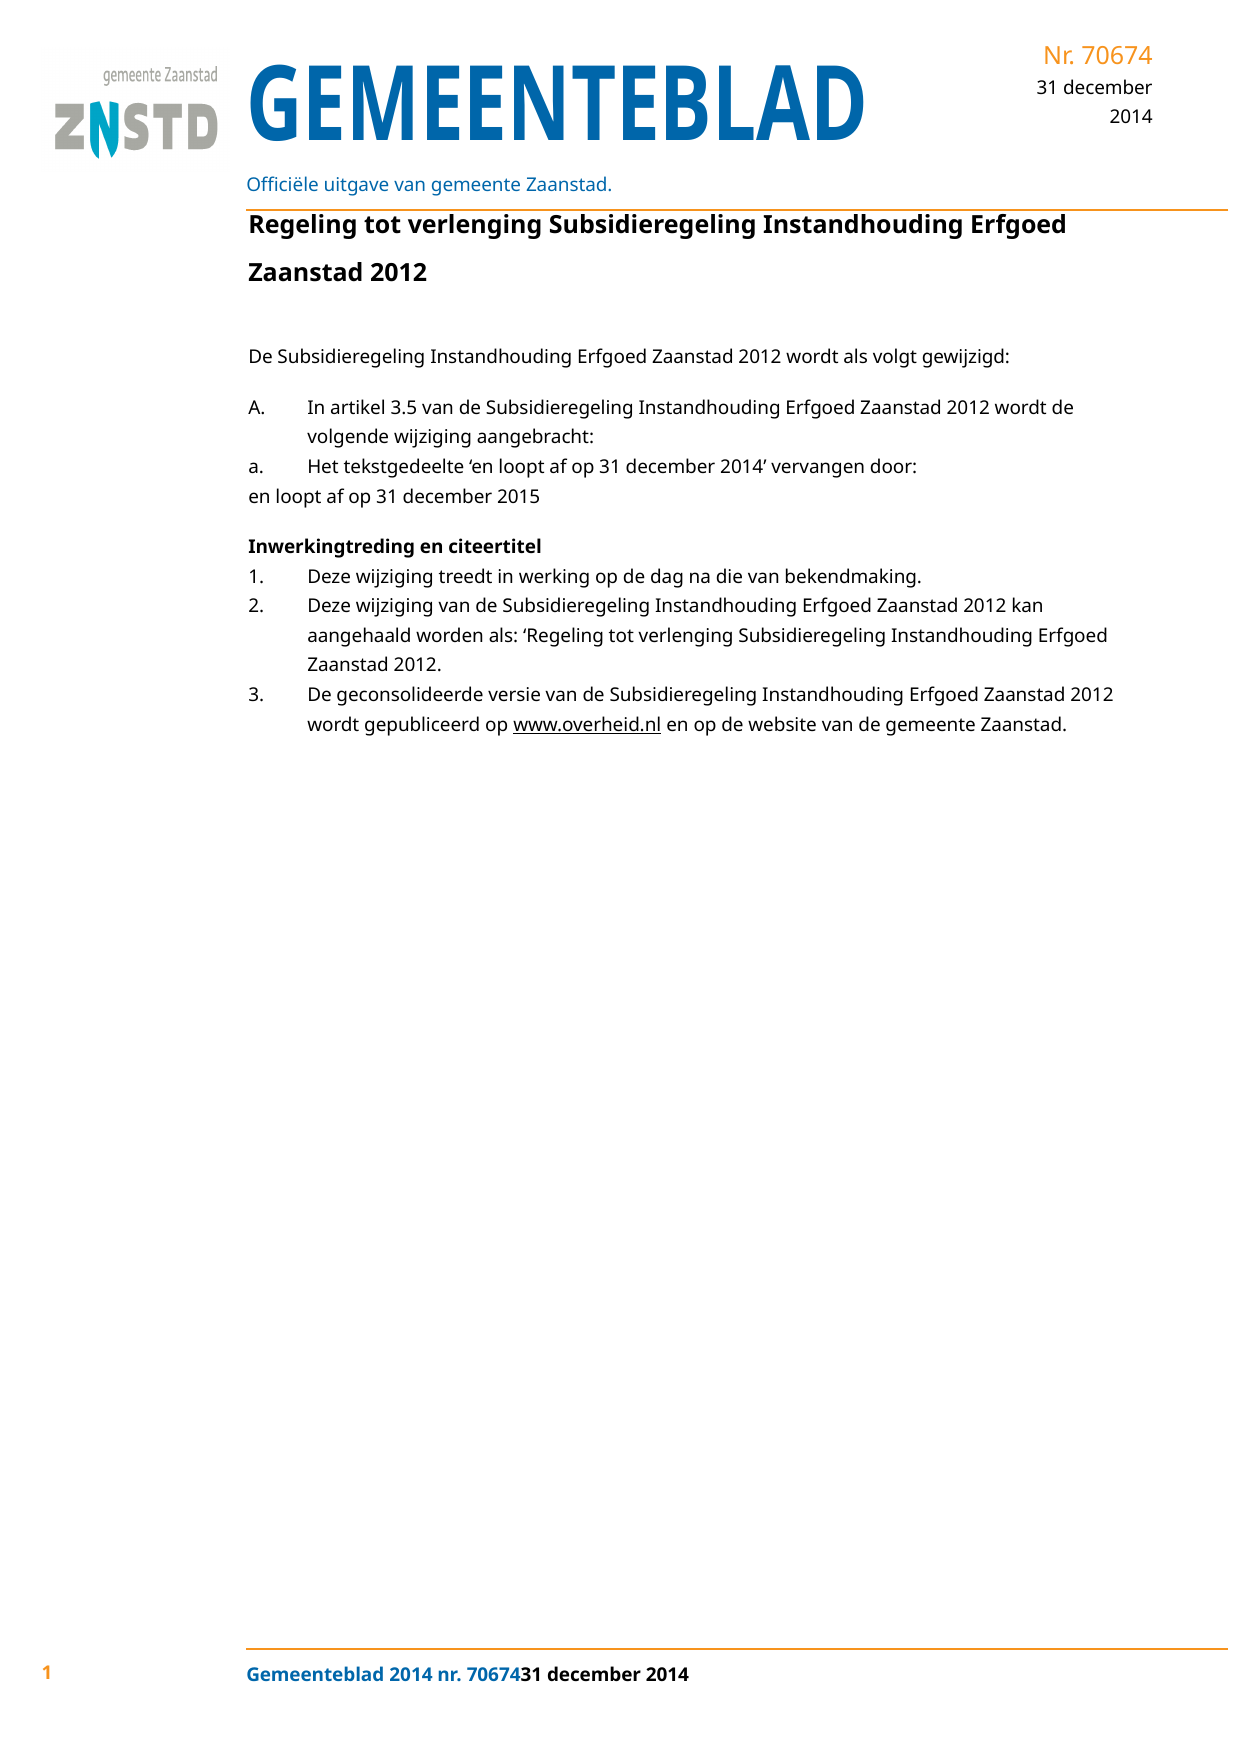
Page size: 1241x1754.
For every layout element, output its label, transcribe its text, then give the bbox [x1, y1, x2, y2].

list Deze wijziging treedt in werking op de dag na die van bekendmaking. [248, 563, 1152, 588]
text Regeling tot verlenging Subsidieregeling Instandhouding Erfgoed Zaanstad 2012 [248, 211, 1152, 288]
list De geconsolideerde versie van de Subsidieregeling Instandhouding Erfgoed Zaanstad 2012 wordt gepubliceerd op www.overheid.nl en op de website van de gemeente Zaanstad. [248, 681, 1152, 736]
text De Subsidieregeling Instandhouding Erfgoed Zaanstad 2012 wordt als volgt gewijzigd: [248, 344, 1152, 369]
list Het tekstgedeelte ‘en loopt af op 31 december 2014’ vervangen door: [248, 453, 1152, 479]
text Inwerkingtreding en citeertitel [248, 533, 1152, 559]
text en loopt af op 31 december 2015 [248, 483, 1152, 508]
picture [41, 47, 231, 172]
list Deze wijziging van de Subsidieregeling Instandhouding Erfgoed Zaanstad 2012 kan aangehaald worden als: ‘Regeling tot verlenging Subsidieregeling Instandhouding Erfgoed Zaanstad 2012. [248, 592, 1152, 677]
list In artikel 3.5 van de Subsidieregeling Instandhouding Erfgoed Zaanstad 2012 wordt de volgende wijziging aangebracht: [248, 394, 1152, 449]
